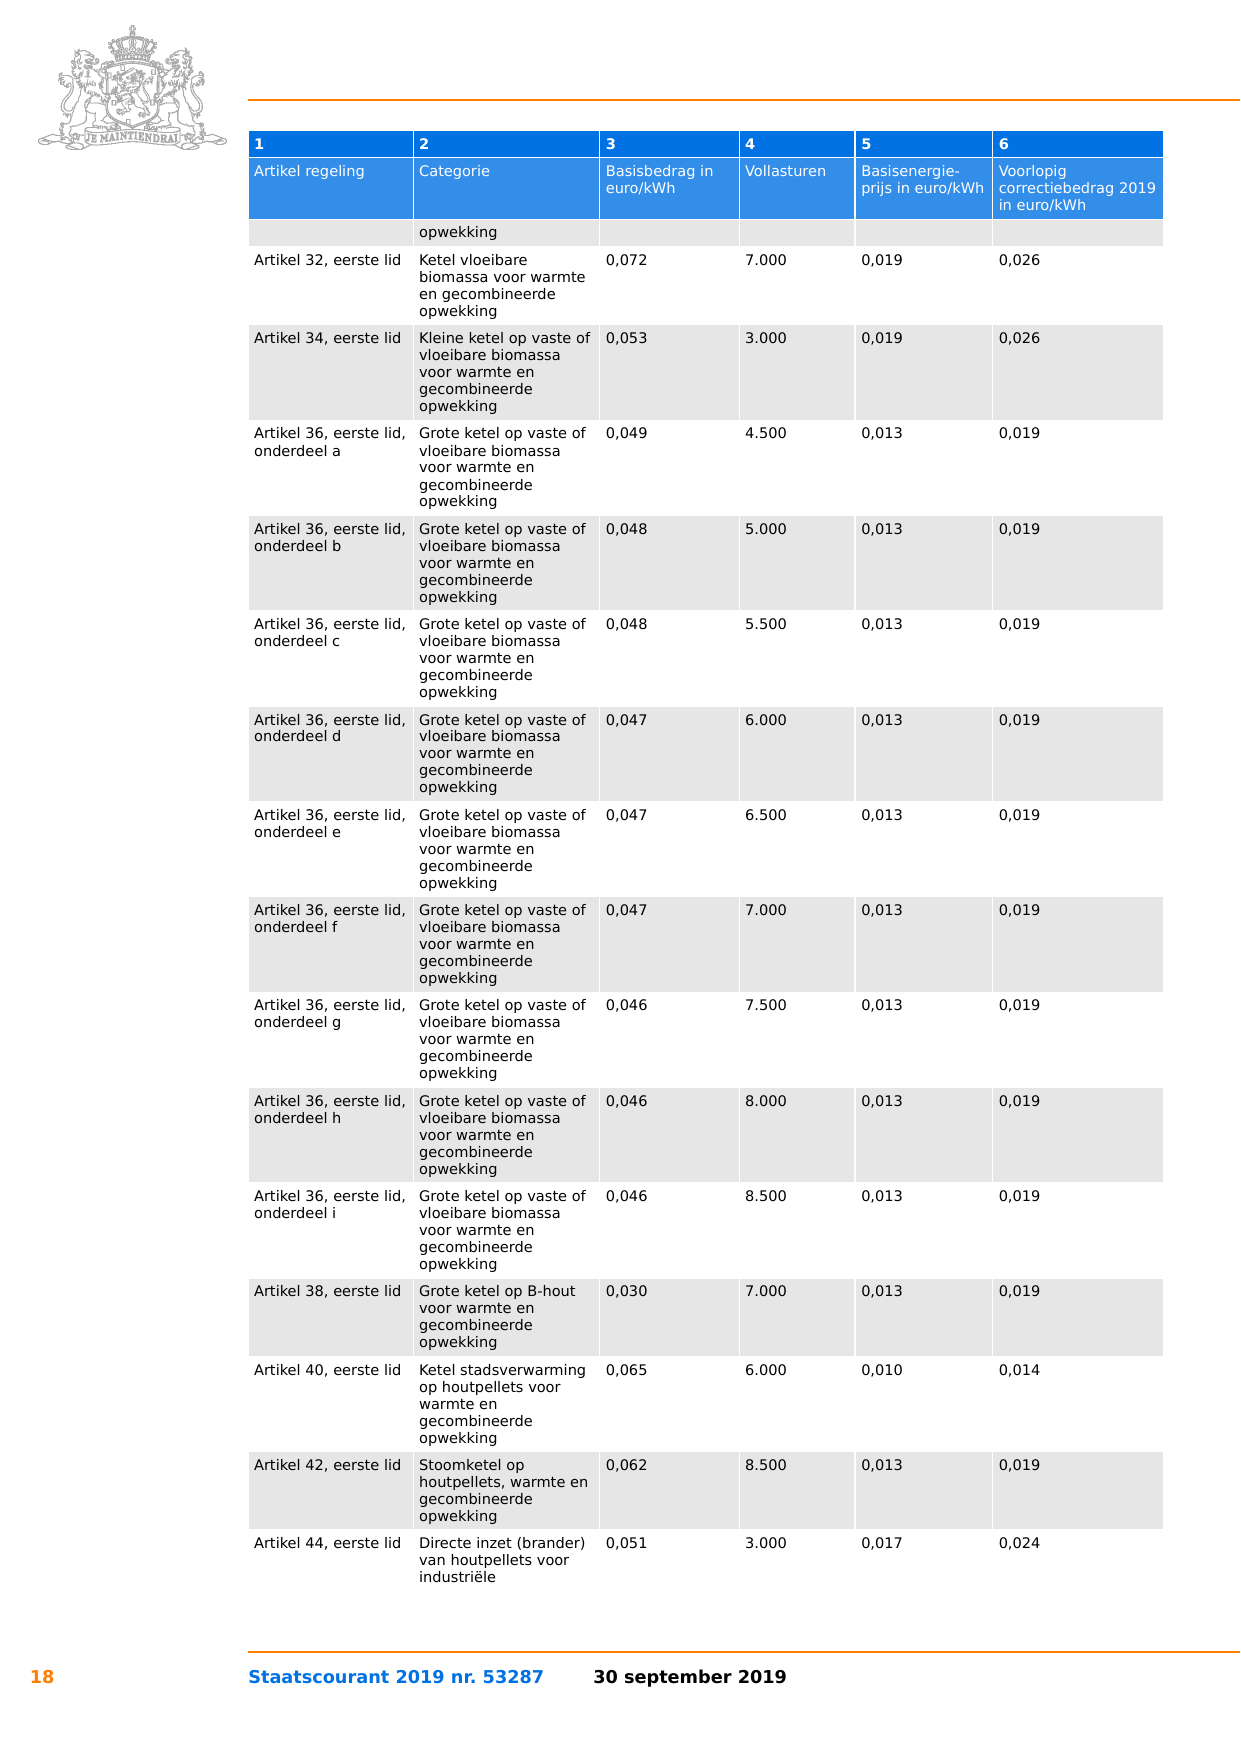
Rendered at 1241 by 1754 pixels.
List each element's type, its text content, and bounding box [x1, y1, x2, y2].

table_cell 0,047 [600, 802, 739, 896]
table_cell Grote ketel op vaste of vloeibare biomassa voor warmte en gecombineerde opwekking [414, 707, 599, 801]
table_header 2 [414, 131, 599, 157]
table_cell 0,019 [993, 802, 1163, 896]
table_cell 0,019 [993, 611, 1163, 706]
table_cell 0,013 [856, 1088, 992, 1182]
table_cell 0,017 [856, 1531, 992, 1591]
table_cell 6.000 [740, 1357, 854, 1451]
table_cell 0,019 [993, 897, 1163, 992]
table_cell Stoomketel op houtpellets, warmte en gecombineerde opwekking [414, 1452, 599, 1529]
table_cell 0,053 [600, 325, 739, 420]
table_cell Categorie [414, 158, 599, 219]
table_cell 0,046 [600, 993, 739, 1087]
table_cell 8.500 [740, 1452, 854, 1529]
table_cell Grote ketel op vaste of vloeibare biomassa voor warmte en gecombineerde opwekking [414, 611, 599, 706]
table_cell Artikel 36, eerste lid, onderdeel a [249, 421, 413, 515]
table_cell [600, 220, 739, 246]
table_cell Vollasturen [740, 158, 854, 219]
table_cell 0,013 [856, 1452, 992, 1529]
table_cell Artikel 36, eerste lid, onderdeel i [249, 1183, 413, 1277]
table_cell 0,019 [993, 1279, 1163, 1356]
table_cell 3.000 [740, 325, 854, 420]
table_cell 0,051 [600, 1531, 739, 1591]
table_cell 0,062 [600, 1452, 739, 1529]
table_cell [993, 220, 1163, 246]
table_cell 6.500 [740, 802, 854, 896]
table_cell 7.500 [740, 993, 854, 1087]
table_cell 0,013 [856, 1183, 992, 1277]
table_cell 0,046 [600, 1183, 739, 1277]
table_cell Basisenergie-prijs in euro/kWh [856, 158, 992, 219]
table_cell Grote ketel op vaste of vloeibare biomassa voor warmte en gecombineerde opwekking [414, 897, 599, 992]
table_cell 0,013 [856, 516, 992, 610]
table_cell 7.000 [740, 897, 854, 992]
table_cell Artikel 38, eerste lid [249, 1279, 413, 1356]
table_cell Artikel 44, eerste lid [249, 1531, 413, 1591]
table_cell Grote ketel op vaste of vloeibare biomassa voor warmte en gecombineerde opwekking [414, 1088, 599, 1182]
table_cell 0,019 [993, 707, 1163, 801]
table_cell 7.000 [740, 1279, 854, 1356]
table_cell 0,013 [856, 993, 992, 1087]
table_cell 3.000 [740, 1531, 854, 1591]
table_cell 0,019 [856, 247, 992, 324]
picture [38, 25, 227, 150]
table_cell 0,019 [993, 1183, 1163, 1277]
table_cell 8.000 [740, 1088, 854, 1182]
table_cell 6.000 [740, 707, 854, 801]
table_header 1 [249, 131, 413, 157]
table_cell Artikel 36, eerste lid, onderdeel d [249, 707, 413, 801]
table_cell Grote ketel op vaste of vloeibare biomassa voor warmte en gecombineerde opwekking [414, 993, 599, 1087]
table_cell 0,026 [993, 325, 1163, 420]
table_cell Artikel 36, eerste lid, onderdeel e [249, 802, 413, 896]
table_cell 5.000 [740, 516, 854, 610]
table_cell 0,010 [856, 1357, 992, 1451]
table_cell Artikel 32, eerste lid [249, 247, 413, 324]
table_cell 7.000 [740, 247, 854, 324]
table_cell opwekking [414, 220, 599, 246]
table_cell 0,019 [993, 516, 1163, 610]
table_cell Directe inzet (brander) van houtpellets voor industriële [414, 1531, 599, 1591]
table_cell 0,047 [600, 897, 739, 992]
table_cell 0,019 [993, 993, 1163, 1087]
table_cell 0,014 [993, 1357, 1163, 1451]
table_header 5 [856, 131, 992, 157]
table_cell 8.500 [740, 1183, 854, 1277]
table_cell 0,049 [600, 421, 739, 515]
table_cell Artikel 36, eerste lid, onderdeel h [249, 1088, 413, 1182]
table_cell 0,030 [600, 1279, 739, 1356]
table_cell Kleine ketel op vaste of vloeibare biomassa voor warmte en gecombineerde opwekking [414, 325, 599, 420]
table_cell 0,065 [600, 1357, 739, 1451]
table_cell 0,024 [993, 1531, 1163, 1591]
table_cell 0,019 [856, 325, 992, 420]
table_cell 0,046 [600, 1088, 739, 1182]
table_cell Artikel 36, eerste lid, onderdeel f [249, 897, 413, 992]
table_cell [856, 220, 992, 246]
table_cell Artikel 36, eerste lid, onderdeel g [249, 993, 413, 1087]
table_cell Artikel 42, eerste lid [249, 1452, 413, 1529]
table_cell 0,013 [856, 897, 992, 992]
table_cell Grote ketel op vaste of vloeibare biomassa voor warmte en gecombineerde opwekking [414, 802, 599, 896]
table_cell 5.500 [740, 611, 854, 706]
table_cell Artikel 34, eerste lid [249, 325, 413, 420]
table_cell 0,013 [856, 1279, 992, 1356]
table_cell Basisbedrag in euro/kWh [600, 158, 739, 219]
table_cell 0,047 [600, 707, 739, 801]
table_cell 0,013 [856, 611, 992, 706]
table_cell 0,013 [856, 421, 992, 515]
table_cell Grote ketel op vaste of vloeibare biomassa voor warmte en gecombineerde opwekking [414, 1183, 599, 1277]
table_cell 0,048 [600, 516, 739, 610]
table_cell Artikel 36, eerste lid, onderdeel b [249, 516, 413, 610]
table_header 4 [740, 131, 854, 157]
table_cell 0,019 [993, 1452, 1163, 1529]
table_header 6 [993, 131, 1163, 157]
table_cell [249, 220, 413, 246]
table_cell 0,019 [993, 421, 1163, 515]
table_cell Grote ketel op vaste of vloeibare biomassa voor warmte en gecombineerde opwekking [414, 516, 599, 610]
table_cell 0,013 [856, 707, 992, 801]
table_cell Artikel 36, eerste lid, onderdeel c [249, 611, 413, 706]
table_cell Ketel stadsverwarming op houtpellets voor warmte en gecombineerde opwekking [414, 1357, 599, 1451]
table_cell Voorlopig correctiebedrag 2019 in euro/kWh [993, 158, 1163, 219]
table_cell 0,013 [856, 802, 992, 896]
table_cell 0,072 [600, 247, 739, 324]
table_cell 0,019 [993, 1088, 1163, 1182]
table_cell [740, 220, 854, 246]
table_header 3 [600, 131, 739, 157]
table_cell Artikel regeling [249, 158, 413, 219]
table_cell Grote ketel op B-hout voor warmte en gecombineerde opwekking [414, 1279, 599, 1356]
table_cell 0,048 [600, 611, 739, 706]
table_cell Artikel 40, eerste lid [249, 1357, 413, 1451]
table_cell 4.500 [740, 421, 854, 515]
table_cell Ketel vloeibare biomassa voor warmte en gecombineerde opwekking [414, 247, 599, 324]
table_cell Grote ketel op vaste of vloeibare biomassa voor warmte en gecombineerde opwekking [414, 421, 599, 515]
table_cell 0,026 [993, 247, 1163, 324]
